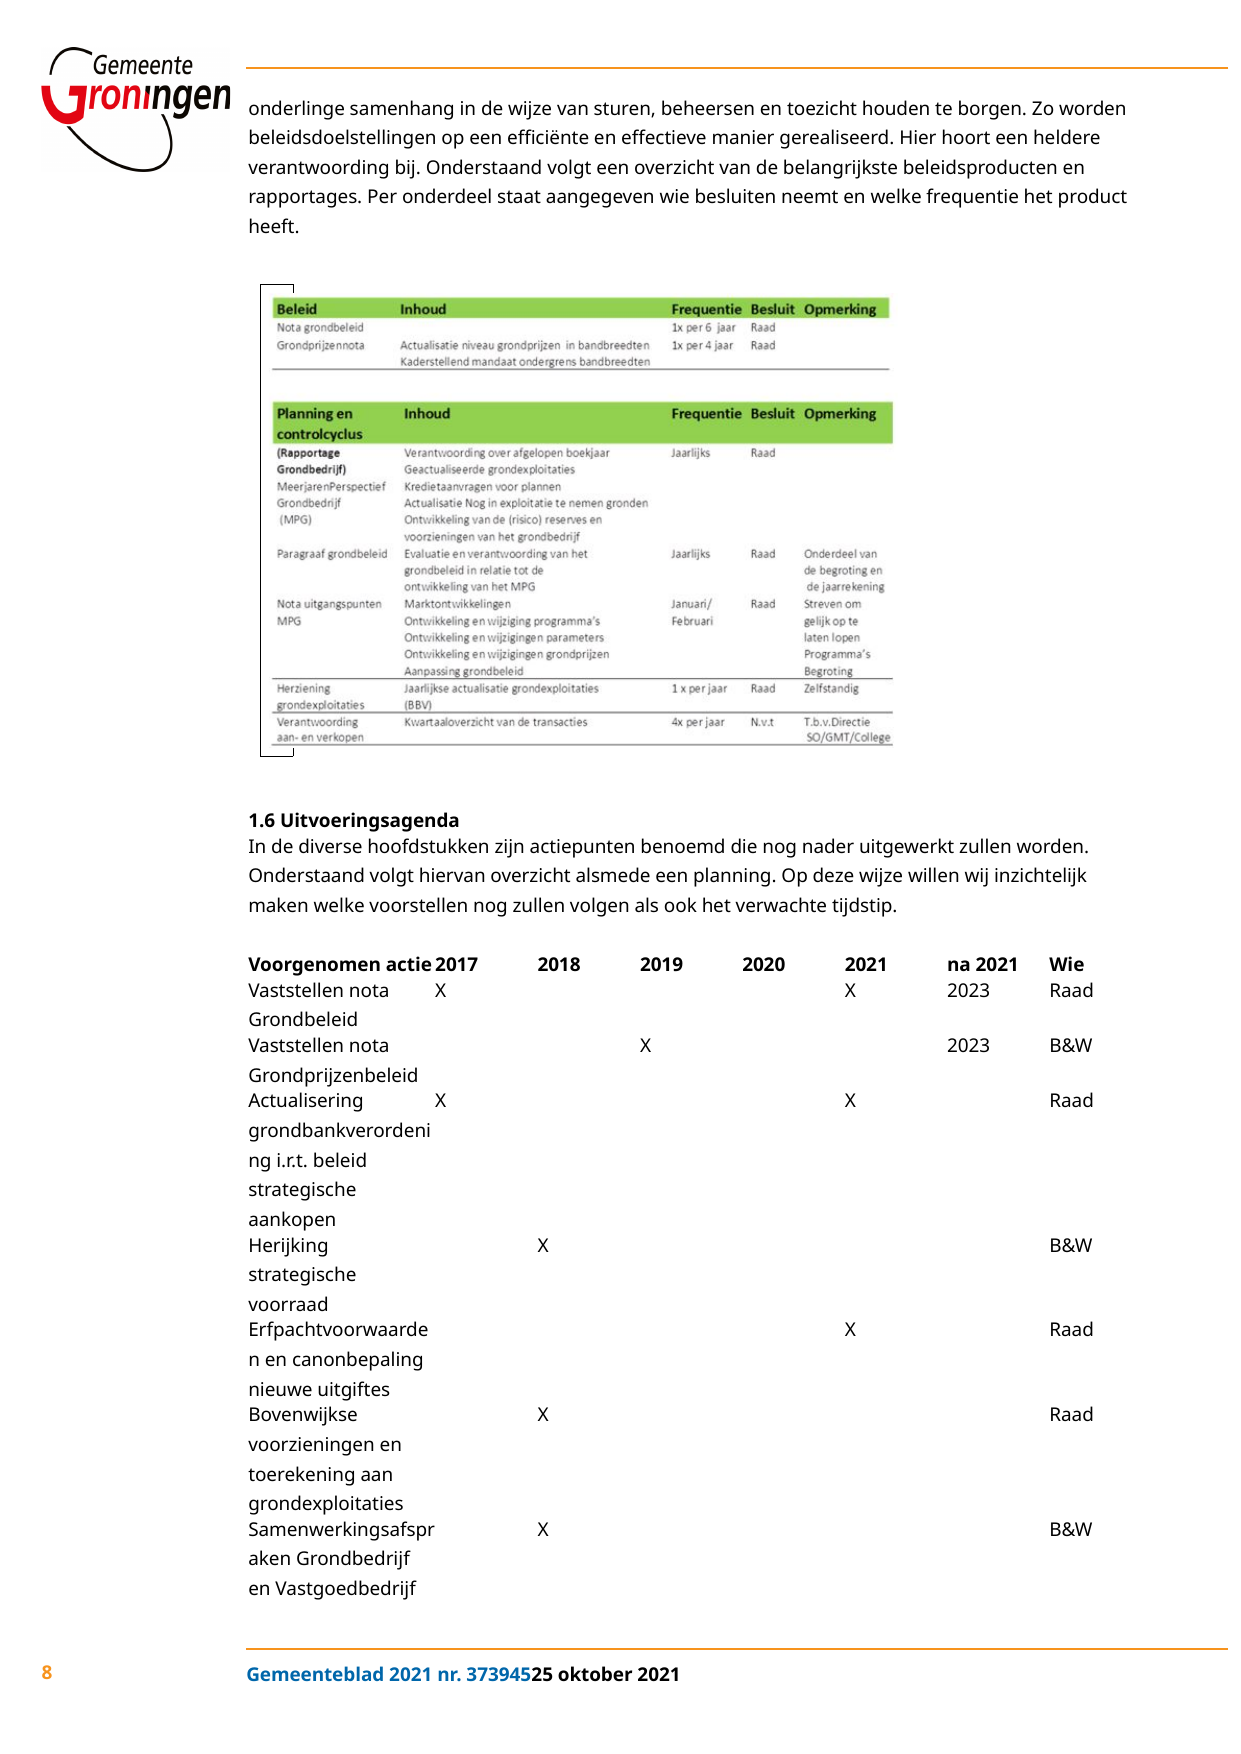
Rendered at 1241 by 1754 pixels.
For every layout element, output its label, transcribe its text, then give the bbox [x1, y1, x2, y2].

table_cell B&W [1049, 1033, 1152, 1088]
table_cell Samenwerkingsafspraken Grondbedrijf en Vastgoedbedrijf [248, 1516, 435, 1601]
table_cell 2023 [947, 1033, 1049, 1088]
table_cell [947, 1402, 1049, 1516]
table_cell [435, 1033, 537, 1088]
table_cell B&W [1049, 1232, 1152, 1317]
table_cell [640, 977, 742, 1032]
table_cell [845, 1402, 947, 1516]
table_header Voorgenomen actie [248, 951, 435, 977]
table_cell [845, 1232, 947, 1317]
table_cell [435, 1317, 537, 1402]
table_cell [845, 1033, 947, 1088]
table_cell [742, 1232, 844, 1317]
table_header 2017 [435, 951, 537, 977]
table_header Wie [1049, 951, 1152, 977]
table_cell [435, 1402, 537, 1516]
table_cell [947, 1232, 1049, 1317]
table_cell Raad [1049, 1088, 1152, 1232]
table_cell Bovenwijkse voorzieningen en toerekening aan grondexploitaties [248, 1402, 435, 1516]
table_cell [640, 1516, 742, 1601]
table_cell X [537, 1232, 640, 1317]
table_header 2018 [537, 951, 640, 977]
table_cell [742, 1317, 844, 1402]
table_cell Actualisering grondbankverordening i.r.t. beleid strategische aankopen [248, 1088, 435, 1232]
table_cell Herijking strategische voorraad [248, 1232, 435, 1317]
table_cell X [845, 1317, 947, 1402]
table_cell 2023 [947, 977, 1049, 1032]
table_cell [640, 1317, 742, 1402]
table_cell [435, 1232, 537, 1317]
table_cell Raad [1049, 1402, 1152, 1516]
table_cell X [537, 1516, 640, 1601]
table_cell Raad [1049, 1317, 1152, 1402]
table_cell [640, 1088, 742, 1232]
table_header 2020 [742, 951, 844, 977]
text In de diverse hoofdstukken zijn actiepunten benoemd die nog nader uitgewerkt zullen worden. Onderstaand volgt hiervan overzicht alsmede een planning. Op deze wijze willen wij inzichtelijk maken welke voorstellen nog zullen volgen als ook het verwachte tijdstip. [248, 833, 1152, 918]
table_cell Vaststellen nota Grondprijzenbeleid [248, 1033, 435, 1088]
table_header 2019 [640, 951, 742, 977]
text onderlinge samenhang in de wijze van sturen, beheersen en toezicht houden te borgen. Zo worden beleidsdoelstellingen op een efficiënte en effectieve manier gerealiseerd. Hier hoort een heldere verantwoording bij. Onderstaand volgt een overzicht van de belangrijkste beleidsproducten en rapportages. Per onderdeel staat aangegeven wie besluiten neemt en welke frequentie het product heeft. [248, 95, 1152, 239]
table_cell [742, 1088, 844, 1232]
picture [268, 293, 898, 748]
table_cell X [845, 1088, 947, 1232]
table_cell [742, 1516, 844, 1601]
table_cell [640, 1402, 742, 1516]
table_cell [640, 1232, 742, 1317]
table_cell [537, 1088, 640, 1232]
table_cell B&W [1049, 1516, 1152, 1601]
table_cell [947, 1516, 1049, 1601]
table_header 2021 [845, 951, 947, 977]
table_cell [435, 1516, 537, 1601]
table_cell [947, 1317, 1049, 1402]
table_cell X [537, 1402, 640, 1516]
table_cell Raad [1049, 977, 1152, 1032]
table_cell Erfpachtvoorwaarden en canonbepaling nieuwe uitgiftes [248, 1317, 435, 1402]
table_cell [845, 1516, 947, 1601]
text 1.6 Uitvoeringsagenda [248, 807, 1152, 833]
table_cell [742, 1033, 844, 1088]
table_cell Vaststellen nota Grondbeleid [248, 977, 435, 1032]
table_cell [742, 977, 844, 1032]
table_cell X [640, 1033, 742, 1088]
table_cell [537, 1317, 640, 1402]
table_header na 2021 [947, 951, 1049, 977]
table_cell X [435, 977, 537, 1032]
table_cell X [435, 1088, 537, 1232]
table_cell X [845, 977, 947, 1032]
table_cell [947, 1088, 1049, 1232]
table_cell [742, 1402, 844, 1516]
table_cell [537, 1033, 640, 1088]
picture [41, 47, 231, 172]
table_cell [537, 977, 640, 1032]
